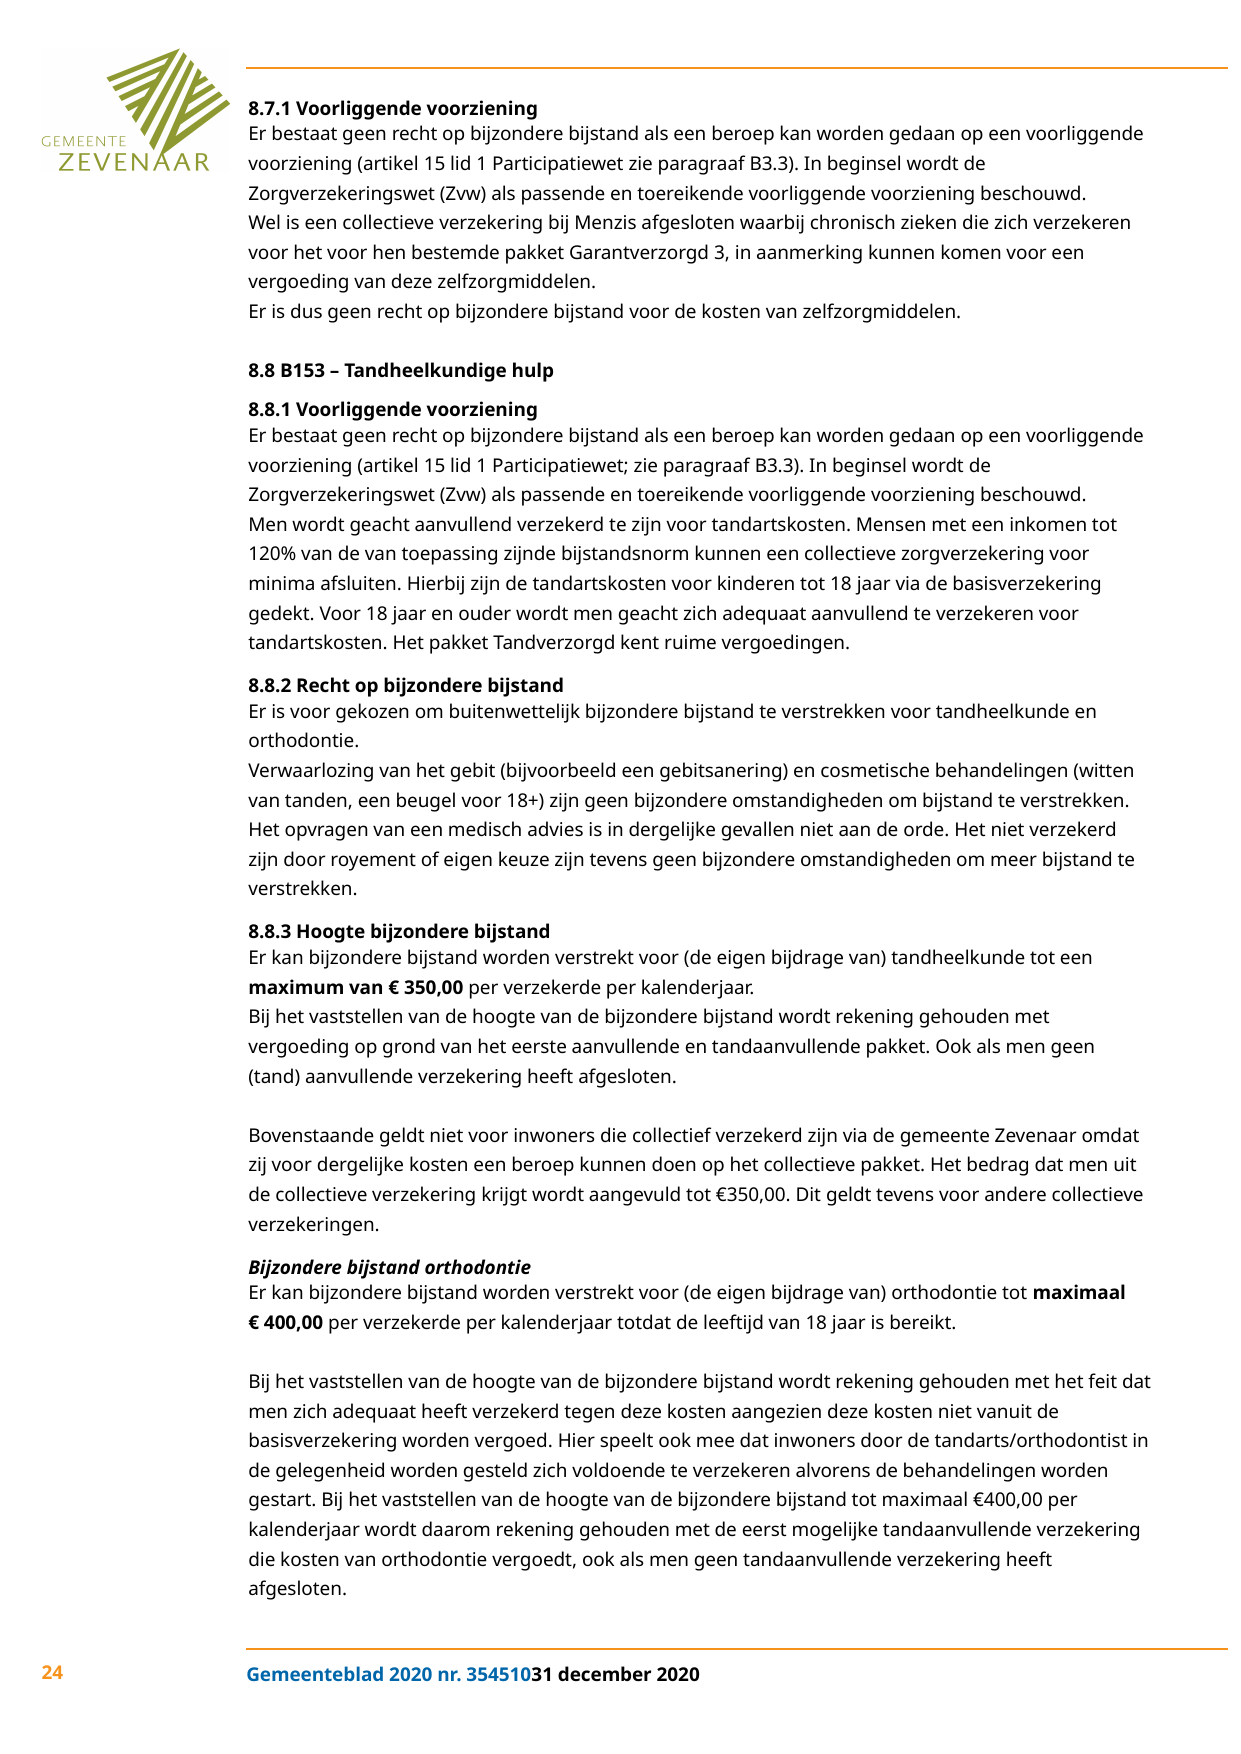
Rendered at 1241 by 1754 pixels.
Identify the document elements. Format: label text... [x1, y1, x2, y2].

text Bij het vaststellen van de hoogte van de bijzondere bijstand wordt rekening gehouden met vergoeding op grond van het eerste aanvullende en tandaanvullende pakket. Ook als men geen (tand) aanvullende verzekering heeft afgesloten. [248, 1004, 1152, 1088]
picture [41, 47, 231, 172]
text 8.8.1 Voorliggende voorziening [248, 396, 1152, 422]
text 8.8.3 Hoogte bijzondere bijstand [248, 919, 1152, 944]
text 8.8.2 Recht op bijzondere bijstand [248, 672, 1152, 698]
text Bij het vaststellen van de hoogte van de bijzondere bijstand wordt rekening gehouden met het feit dat men zich adequaat heeft verzekerd tegen deze kosten aangezien deze kosten niet vanuit de basisverzekering worden vergoed. Hier speelt ook mee dat inwoners door de tandarts/orthodontist in de gelegenheid worden gesteld zich voldoende te verzekeren alvorens de behandelingen worden gestart. Bij het vaststellen van de hoogte van de bijzondere bijstand tot maximaal €400,00 per kalenderjaar wordt daarom rekening gehouden met de eerst mogelijke tandaanvullende verzekering die kosten van orthodontie vergoedt, ook als men geen tandaanvullende verzekering heeft afgesloten. [248, 1368, 1152, 1601]
text Bovenstaande geldt niet voor inwoners die collectief verzekerd zijn via de gemeente Zevenaar omdat zij voor dergelijke kosten een beroep kunnen doen op het collectieve pakket. Het bedrag dat men uit de collectieve verzekering krijgt wordt aangevuld tot €350,00. Dit geldt tevens voor andere collectieve verzekeringen. [248, 1122, 1152, 1236]
text Er is dus geen recht op bijzondere bijstand voor de kosten van zelfzorgmiddelen. [248, 298, 1152, 324]
text Er kan bijzondere bijstand worden verstrekt voor (de eigen bijdrage van) tandheelkunde tot een maximum van € 350,00 per verzekerde per kalenderjaar. [248, 944, 1152, 1000]
text Wel is een collectieve verzekering bij Menzis afgesloten waarbij chronisch zieken die zich verzekeren voor het voor hen bestemde pakket Garantverzorgd 3, in aanmerking kunnen komen voor een vergoeding van deze zelfzorgmiddelen. [248, 209, 1152, 294]
text Men wordt geacht aanvullend verzekerd te zijn voor tandartskosten. Mensen met een inkomen tot 120% van de van toepassing zijnde bijstandsnorm kunnen een collectieve zorgverzekering voor minima afsluiten. Hierbij zijn de tandartskosten voor kinderen tot 18 jaar via de basisverzekering gedekt. Voor 18 jaar en ouder wordt men geacht zich adequaat aanvullend te verzekeren voor tandartskosten. Het pakket Tandverzorgd kent ruime vergoedingen. [248, 511, 1152, 655]
text Verwaarlozing van het gebit (bijvoorbeeld een gebitsanering) en cosmetische behandelingen (witten van tanden, een beugel voor 18+) zijn geen bijzondere omstandigheden om bijstand te verstrekken. Het opvragen van een medisch advies is in dergelijke gevallen niet aan de orde. Het niet verzekerd zijn door royement of eigen keuze zijn tevens geen bijzondere omstandigheden om meer bijstand te verstrekken. [248, 757, 1152, 901]
text Er bestaat geen recht op bijzondere bijstand als een beroep kan worden gedaan op een voorliggende voorziening (artikel 15 lid 1 Participatiewet zie paragraaf B3.3). In beginsel wordt de Zorgverzekeringswet (Zvw) als passende en toereikende voorliggende voorziening beschouwd. [248, 121, 1152, 205]
text Bijzondere bijstand orthodontie [248, 1254, 1152, 1279]
text 8.8 B153 – Tandheelkundige hulp [248, 357, 1152, 383]
text Er kan bijzondere bijstand worden verstrekt voor (de eigen bijdrage van) orthodontie tot maximaal € 400,00 per verzekerde per kalenderjaar totdat de leeftijd van 18 jaar is bereikt. [248, 1279, 1152, 1335]
text Er is voor gekozen om buitenwettelijk bijzondere bijstand te verstrekken voor tandheelkunde en orthodontie. [248, 698, 1152, 753]
text 8.7.1 Voorliggende voorziening [248, 95, 1152, 121]
text Er bestaat geen recht op bijzondere bijstand als een beroep kan worden gedaan op een voorliggende voorziening (artikel 15 lid 1 Participatiewet; zie paragraaf B3.3). In beginsel wordt de Zorgverzekeringswet (Zvw) als passende en toereikende voorliggende voorziening beschouwd. [248, 422, 1152, 507]
